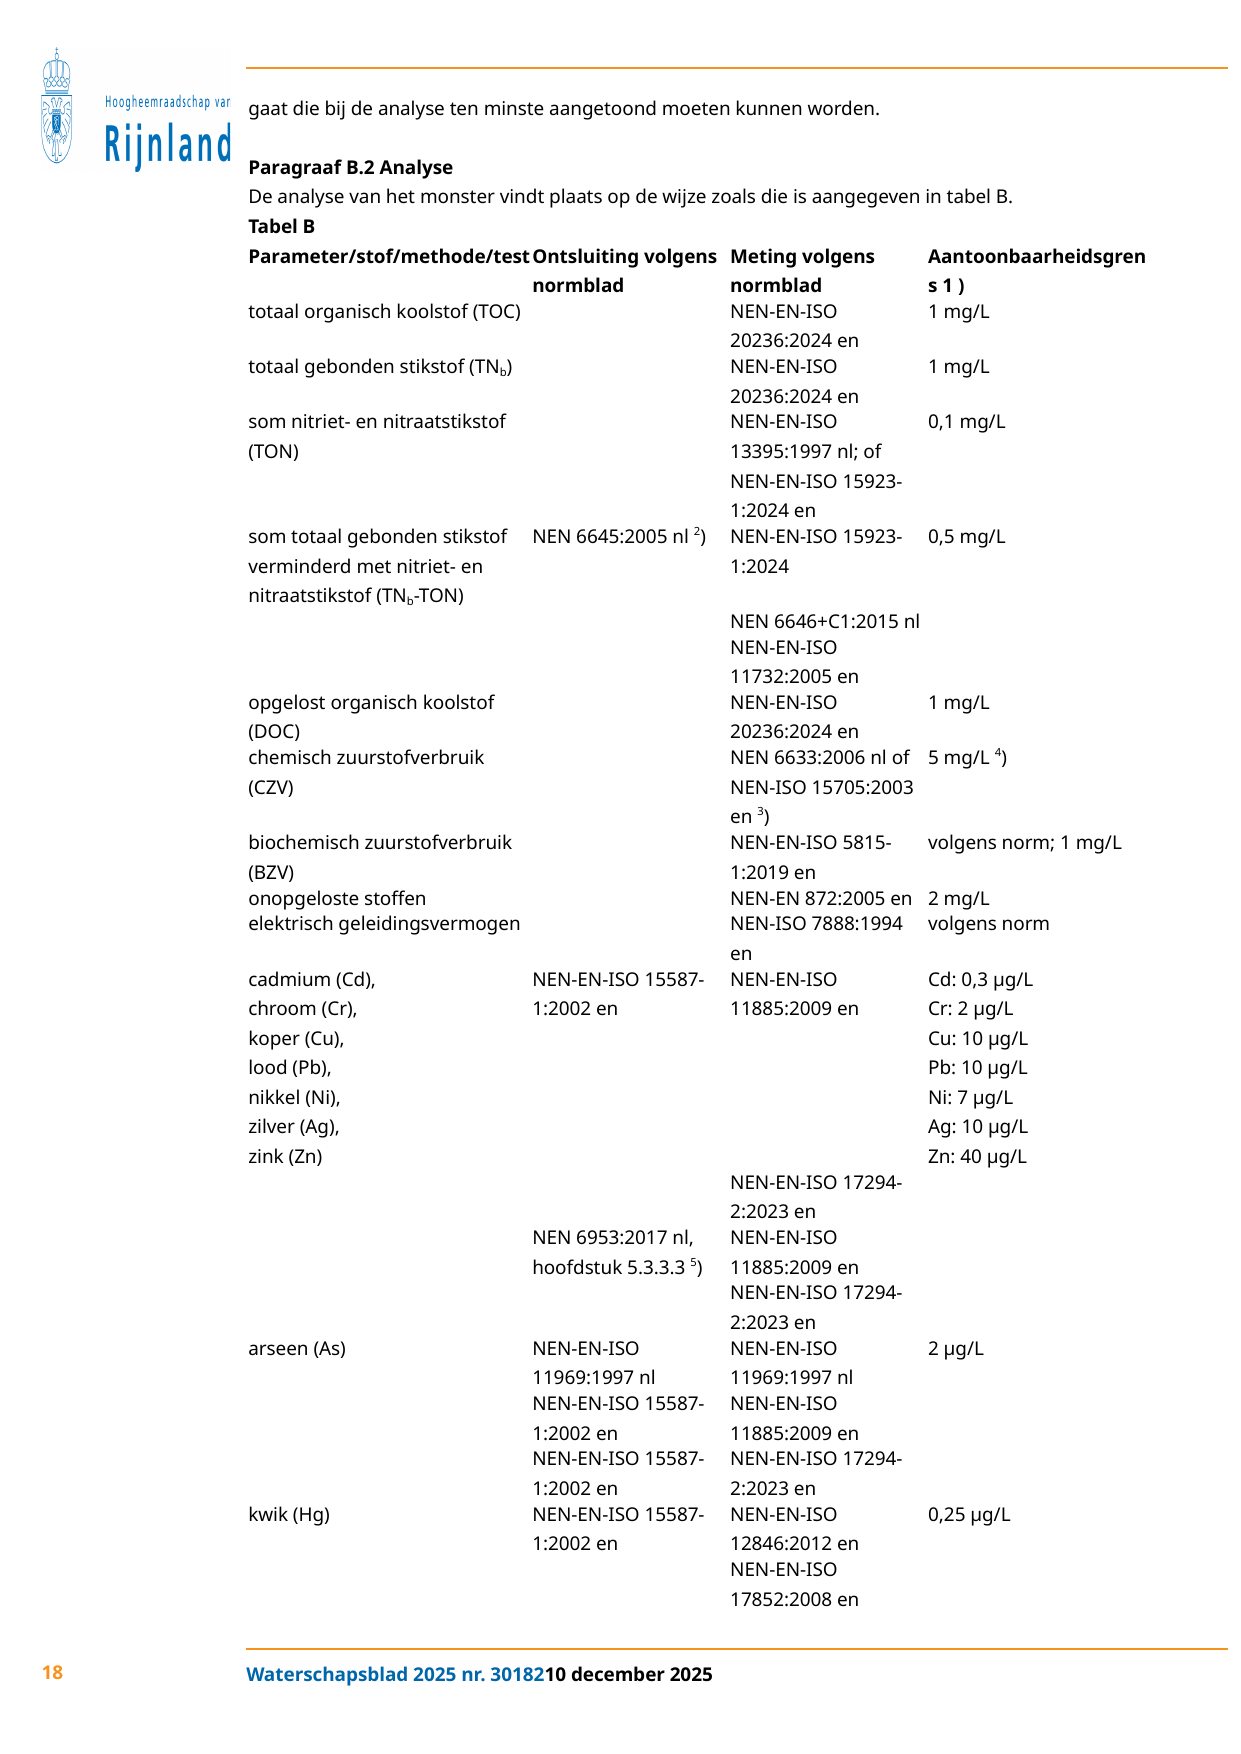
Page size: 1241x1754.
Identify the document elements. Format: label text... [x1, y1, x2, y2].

table_cell [532, 1169, 730, 1224]
table_cell NEN-EN-ISO 17294-2:2023 en [730, 1169, 928, 1224]
table_cell [928, 1446, 1152, 1501]
table_cell NEN-EN-ISO 13395:1997 nl; of NEN-EN-ISO 15923-1:2024 en [730, 409, 928, 523]
table_cell [532, 885, 730, 910]
table_cell totaal gebonden stikstof (TNb) [248, 354, 532, 409]
table_cell volgens norm; 1 mg/L [928, 829, 1152, 885]
table_cell [928, 634, 1152, 689]
table_cell chemisch zuurstofverbruik (CZV) [248, 745, 532, 829]
table_cell NEN-EN-ISO 20236:2024 en [730, 298, 928, 353]
table_cell [248, 1556, 532, 1611]
table_cell [532, 1556, 730, 1611]
table_header Aantoonbaarheidsgrens 1 ) [928, 243, 1152, 298]
table_cell NEN-EN-ISO 20236:2024 en [730, 354, 928, 409]
table_cell NEN-EN-ISO 11969:1997 nl [532, 1335, 730, 1390]
table_header Parameter/stof/methode/test [248, 243, 532, 298]
table_cell NEN-EN-ISO 15587-1:2002 en [532, 1501, 730, 1556]
table_cell [928, 1224, 1152, 1279]
table_cell 2 mg/L [928, 885, 1152, 910]
table_cell NEN-EN-ISO 5815-1:2019 en [730, 829, 928, 885]
table_cell [248, 1224, 532, 1279]
table_header Ontsluiting volgens normblad [532, 243, 730, 298]
table_cell NEN-EN 872:2005 en [730, 885, 928, 910]
table_cell [532, 1280, 730, 1335]
table_cell volgens norm [928, 910, 1152, 966]
table_cell [248, 608, 532, 634]
table_cell [248, 1169, 532, 1224]
table_cell NEN-EN-ISO 11885:2009 en [730, 1224, 928, 1279]
table_cell arseen (As) [248, 1335, 532, 1390]
table_cell NEN 6646+C1:2015 nl [730, 608, 928, 634]
table_cell [532, 910, 730, 966]
table_cell [532, 689, 730, 744]
table_cell NEN 6633:2006 nl of NEN-ISO 15705:2003 en 3) [730, 745, 928, 829]
table_cell NEN-EN-ISO 11885:2009 en [730, 1390, 928, 1446]
picture [41, 47, 231, 172]
text gaat die bij de analyse ten minste aangetoond moeten kunnen worden. [248, 95, 1152, 121]
table_cell [928, 1169, 1152, 1224]
table_cell 5 mg/L 4) [928, 745, 1152, 829]
table_cell 2 µg/L [928, 1335, 1152, 1390]
table_cell 0,25 µg/L [928, 1501, 1152, 1556]
table_cell [928, 1390, 1152, 1446]
table_cell 0,5 mg/L [928, 523, 1152, 608]
table_cell 1 mg/L [928, 354, 1152, 409]
table_cell [928, 1280, 1152, 1335]
text Paragraaf B.2 Analyse [248, 154, 1152, 180]
table_cell NEN-EN-ISO 20236:2024 en [730, 689, 928, 744]
table_cell NEN-EN-ISO 17852:2008 en [730, 1556, 928, 1611]
table_cell [532, 634, 730, 689]
table_cell [532, 354, 730, 409]
table_cell Cd: 0,3 µg/L Cr: 2 µg/L Cu: 10 µg/L Pb: 10 µg/L Ni: 7 µg/L Ag: 10 µg/L Zn: 40 µg/L [928, 966, 1152, 1169]
table_cell NEN-EN-ISO 15587-1:2002 en [532, 1446, 730, 1501]
table_cell [248, 1390, 532, 1446]
text Tabel B [248, 213, 1152, 239]
table_cell NEN-EN-ISO 17294-2:2023 en [730, 1446, 928, 1501]
table_cell som totaal gebonden stikstof verminderd met nitriet- en nitraatstikstof (TNb-TON) [248, 523, 532, 608]
table_cell NEN-EN-ISO 15587-1:2002 en [532, 1390, 730, 1446]
table_cell NEN-EN-ISO 15923-1:2024 [730, 523, 928, 608]
table_cell NEN-EN-ISO 12846:2012 en [730, 1501, 928, 1556]
table_cell opgelost organisch koolstof (DOC) [248, 689, 532, 744]
text De analyse van het monster vindt plaats op de wijze zoals die is aangegeven in tabel B. [248, 183, 1152, 209]
table_cell onopgeloste stoffen [248, 885, 532, 910]
table_cell NEN-EN-ISO 11732:2005 en [730, 634, 928, 689]
table_cell [532, 829, 730, 885]
table_cell [532, 608, 730, 634]
table_cell cadmium (Cd), chroom (Cr), koper (Cu), lood (Pb), nikkel (Ni), zilver (Ag), zink (Zn) [248, 966, 532, 1169]
table_cell [532, 298, 730, 353]
table_header Meting volgens normblad [730, 243, 928, 298]
table_cell som nitriet- en nitraatstikstof (TON) [248, 409, 532, 523]
table_cell NEN-EN-ISO 17294-2:2023 en [730, 1280, 928, 1335]
table_cell [248, 1446, 532, 1501]
table_cell NEN-ISO 7888:1994 en [730, 910, 928, 966]
table_cell kwik (Hg) [248, 1501, 532, 1556]
table_cell [248, 634, 532, 689]
table_cell [532, 745, 730, 829]
table_cell 1 mg/L [928, 298, 1152, 353]
table_cell NEN-EN-ISO 11885:2009 en [730, 966, 928, 1169]
table_cell NEN-EN-ISO 15587-1:2002 en [532, 966, 730, 1169]
table_cell [928, 1556, 1152, 1611]
table_cell 1 mg/L [928, 689, 1152, 744]
table_cell NEN 6645:2005 nl 2) [532, 523, 730, 608]
table_cell [928, 608, 1152, 634]
table_cell elektrisch geleidingsvermogen [248, 910, 532, 966]
table_cell 0,1 mg/L [928, 409, 1152, 523]
table_cell NEN 6953:2017 nl, hoofdstuk 5.3.3.3 5) [532, 1224, 730, 1279]
table_cell [248, 1280, 532, 1335]
table_cell totaal organisch koolstof (TOC) [248, 298, 532, 353]
table_cell [532, 409, 730, 523]
table_cell biochemisch zuurstofverbruik (BZV) [248, 829, 532, 885]
table_cell NEN-EN-ISO 11969:1997 nl [730, 1335, 928, 1390]
